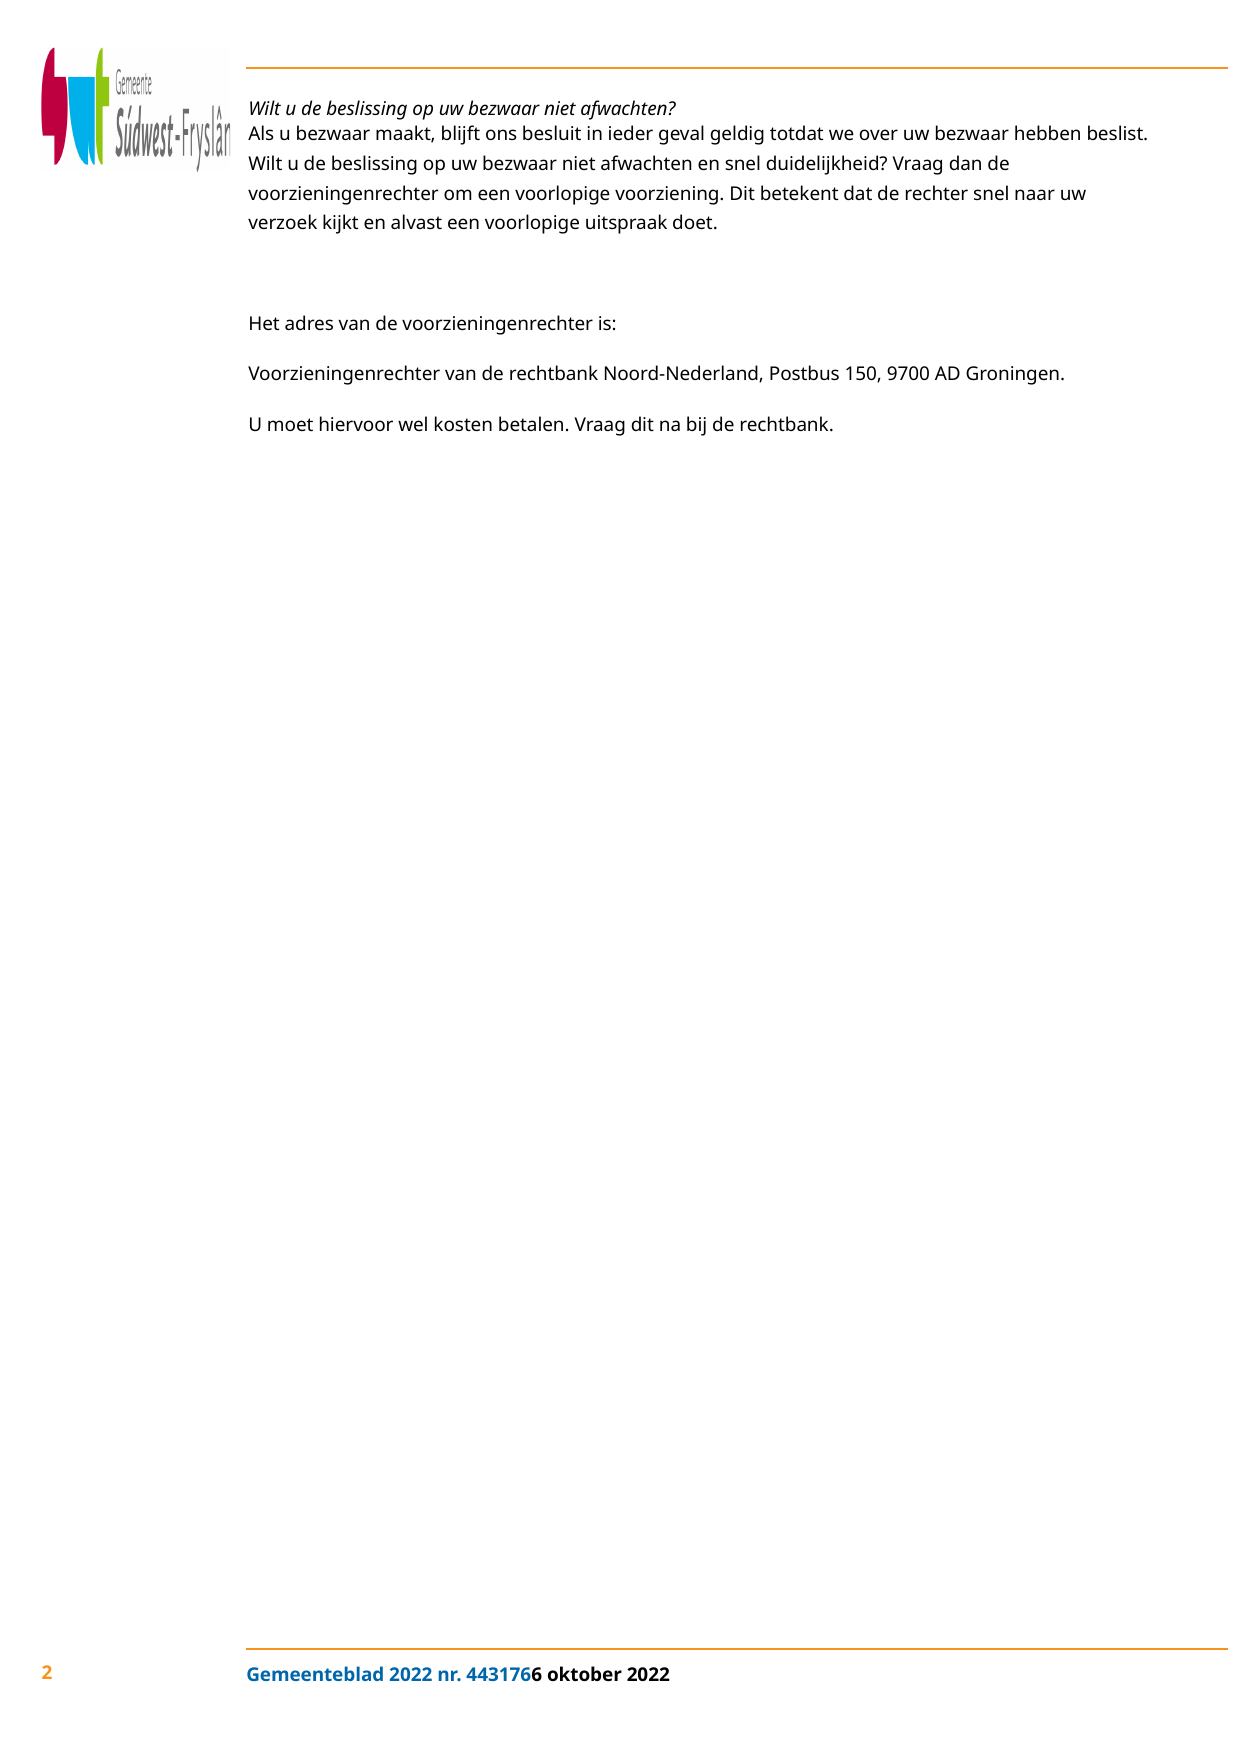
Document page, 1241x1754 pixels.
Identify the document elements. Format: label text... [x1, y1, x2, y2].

text Wilt u de beslissing op uw bezwaar niet afwachten? [248, 95, 1152, 121]
picture [41, 47, 231, 172]
text Het adres van de voorzieningenrechter is: [248, 310, 1152, 336]
text U moet hiervoor wel kosten betalen. Vraag dit na bij de rechtbank. [248, 411, 1152, 437]
text Voorzieningenrechter van de rechtbank Noord-Nederland, Postbus 150, 9700 AD Groningen. [248, 361, 1152, 386]
text Als u bezwaar maakt, blijft ons besluit in ieder geval geldig totdat we over uw bezwaar hebben beslist. Wilt u de beslissing op uw bezwaar niet afwachten en snel duidelijkheid? Vraag dan de voorzieningenrechter om een voorlopige voorziening. Dit betekent dat de rechter snel naar uw verzoek kijkt en alvast een voorlopige uitspraak doet. [248, 121, 1152, 235]
